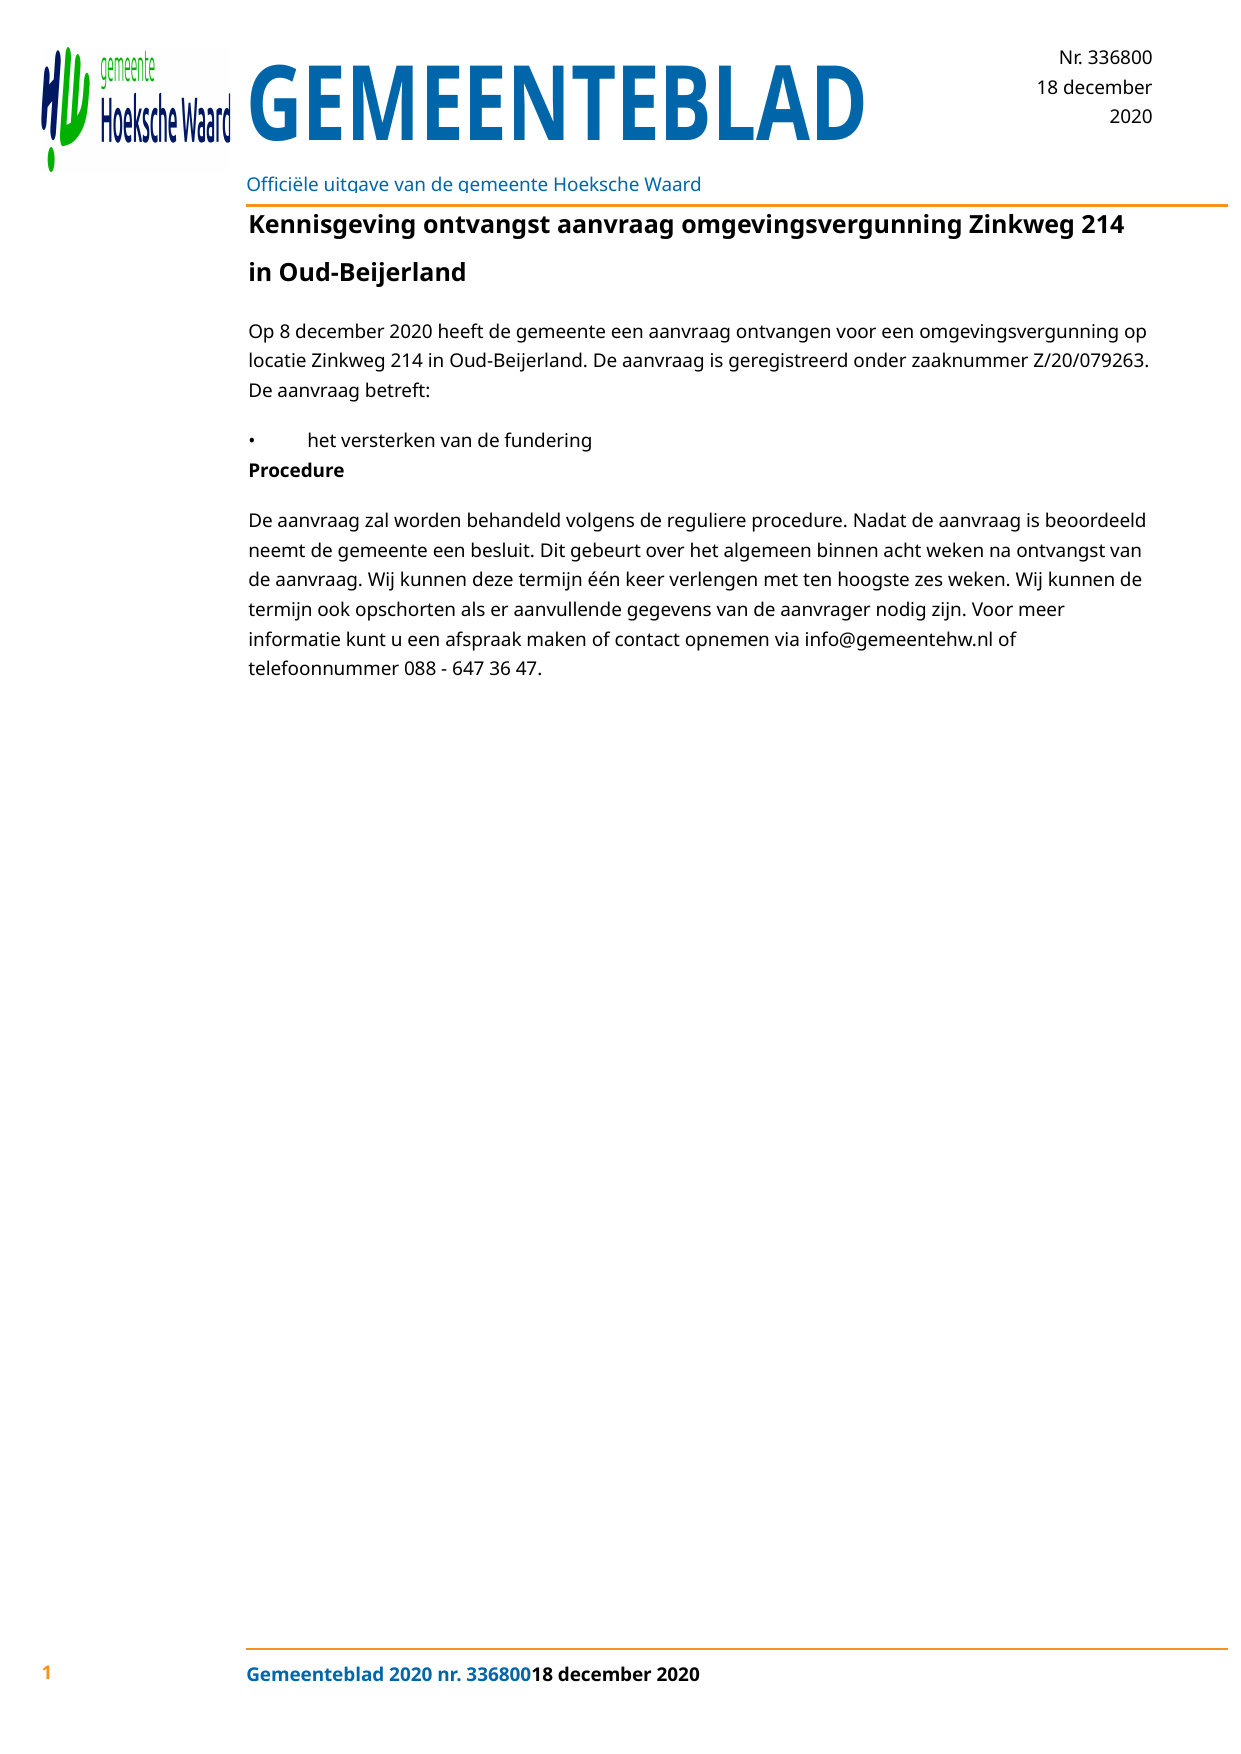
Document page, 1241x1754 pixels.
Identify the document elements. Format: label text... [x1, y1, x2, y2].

text Op 8 december 2020 heeft de gemeente een aanvraag ontvangen voor een omgevingsvergunning op locatie Zinkweg 214 in Oud-Beijerland. De aanvraag is geregistreerd onder zaaknummer Z/20/079263. De aanvraag betreft: [248, 318, 1152, 403]
text Kennisgeving ontvangst aanvraag omgevingsvergunning Zinkweg 214 in Oud-Beijerland [248, 207, 1152, 288]
list het versterken van de fundering [248, 427, 1152, 453]
text Procedure [248, 457, 1152, 483]
picture [41, 47, 231, 172]
text De aanvraag zal worden behandeld volgens de reguliere procedure. Nadat de aanvraag is beoordeeld neemt de gemeente een besluit. Dit gebeurt over het algemeen binnen acht weken na ontvangst van de aanvraag. Wij kunnen deze termijn één keer verlengen met ten hoogste zes weken. Wij kunnen de termijn ook opschorten als er aanvullende gegevens van de aanvrager nodig zijn. Voor meer informatie kunt u een afspraak maken of contact opnemen via info@gemeentehw.nl of telefoonnummer 088 - 647 36 47. [248, 507, 1152, 681]
